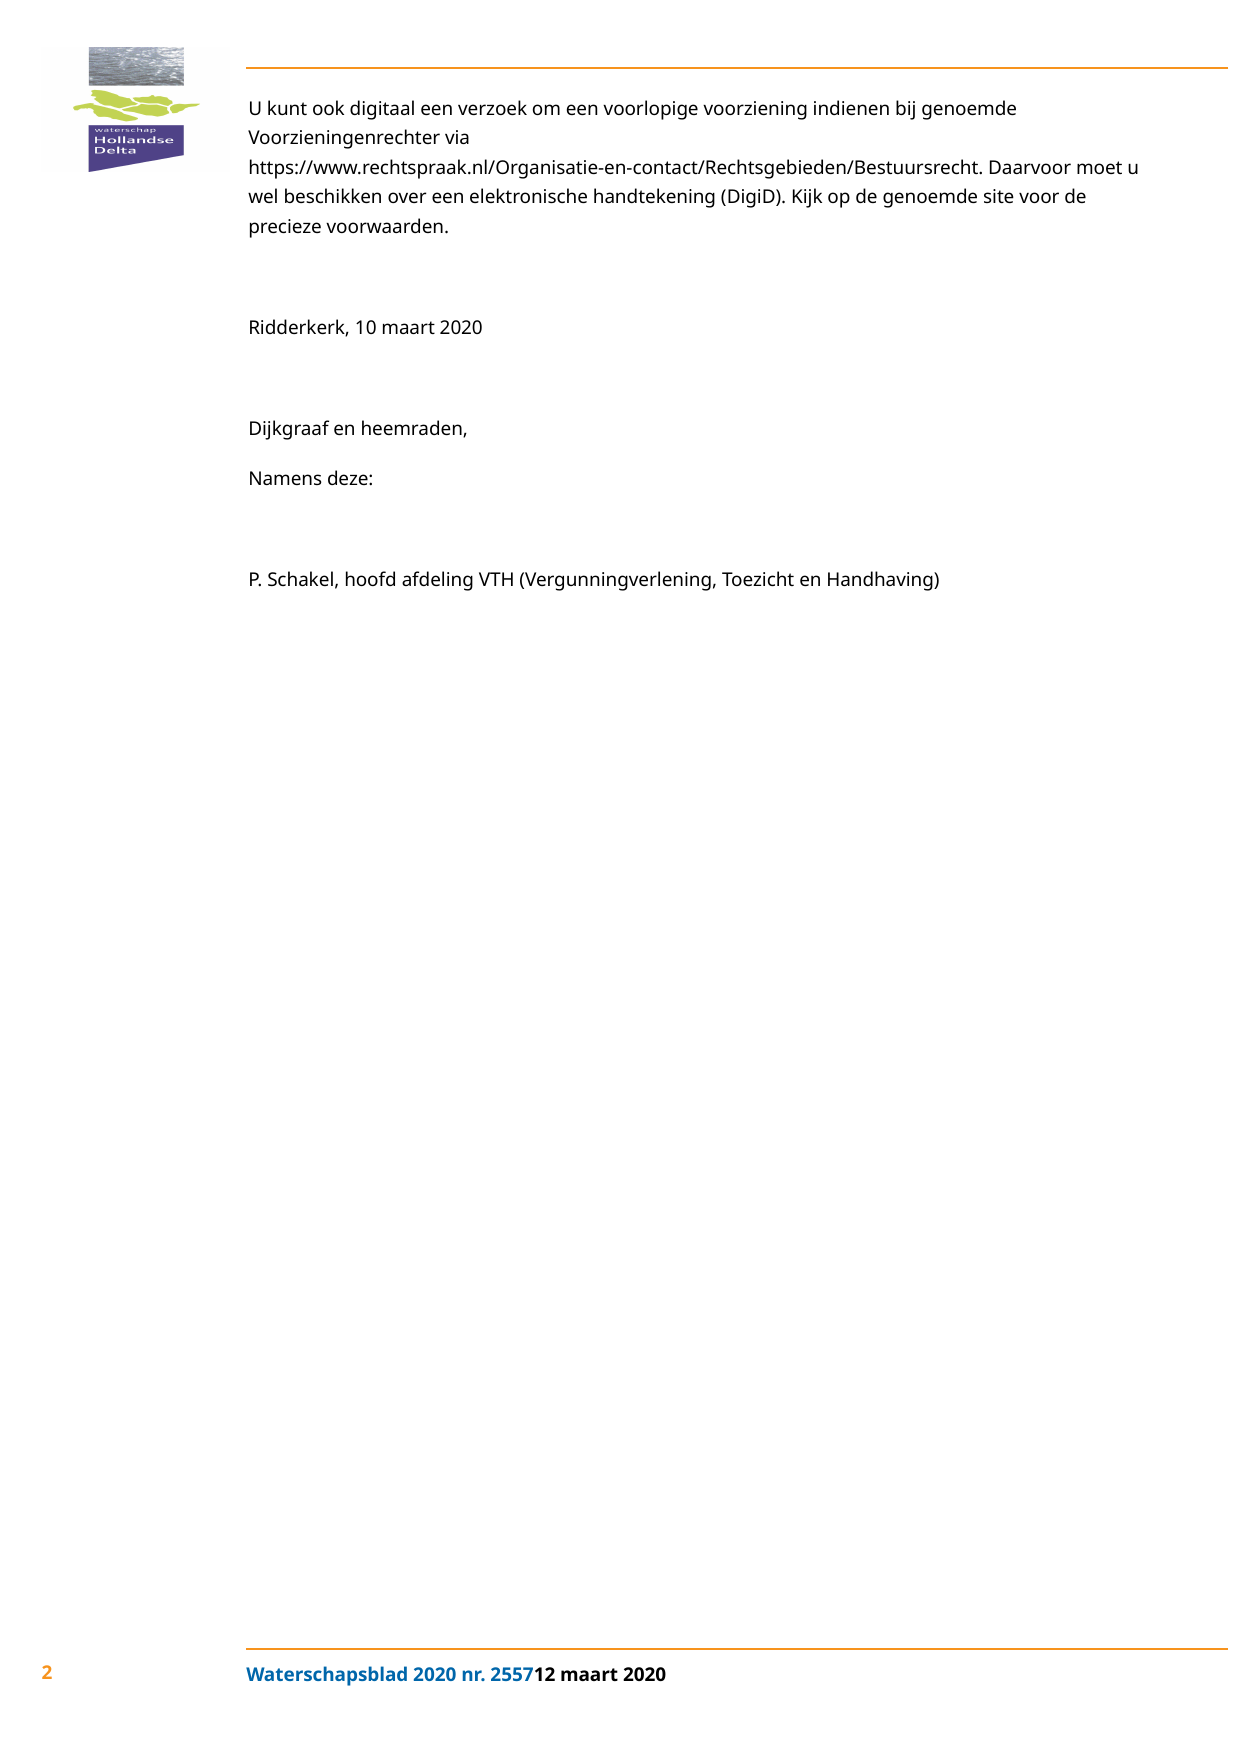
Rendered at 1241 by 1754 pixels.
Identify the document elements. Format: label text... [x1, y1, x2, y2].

text P. Schakel, hoofd afdeling VTH (Vergunningverlening, Toezicht en Handhaving) [248, 566, 1152, 592]
text Dijkgraaf en heemraden, [248, 415, 1152, 441]
picture [41, 47, 231, 172]
text Namens deze: [248, 465, 1152, 491]
text Ridderkerk, 10 maart 2020 [248, 314, 1152, 340]
text U kunt ook digitaal een verzoek om een voorlopige voorziening indienen bij genoemde Voorzieningenrechter via https://www.rechtspraak.nl/Organisatie-en-contact/Rechtsgebieden/Bestuursrecht. Daarvoor moet u wel beschikken over een elektronische handtekening (DigiD). Kijk op de genoemde site voor de precieze voorwaarden. [248, 95, 1152, 239]
